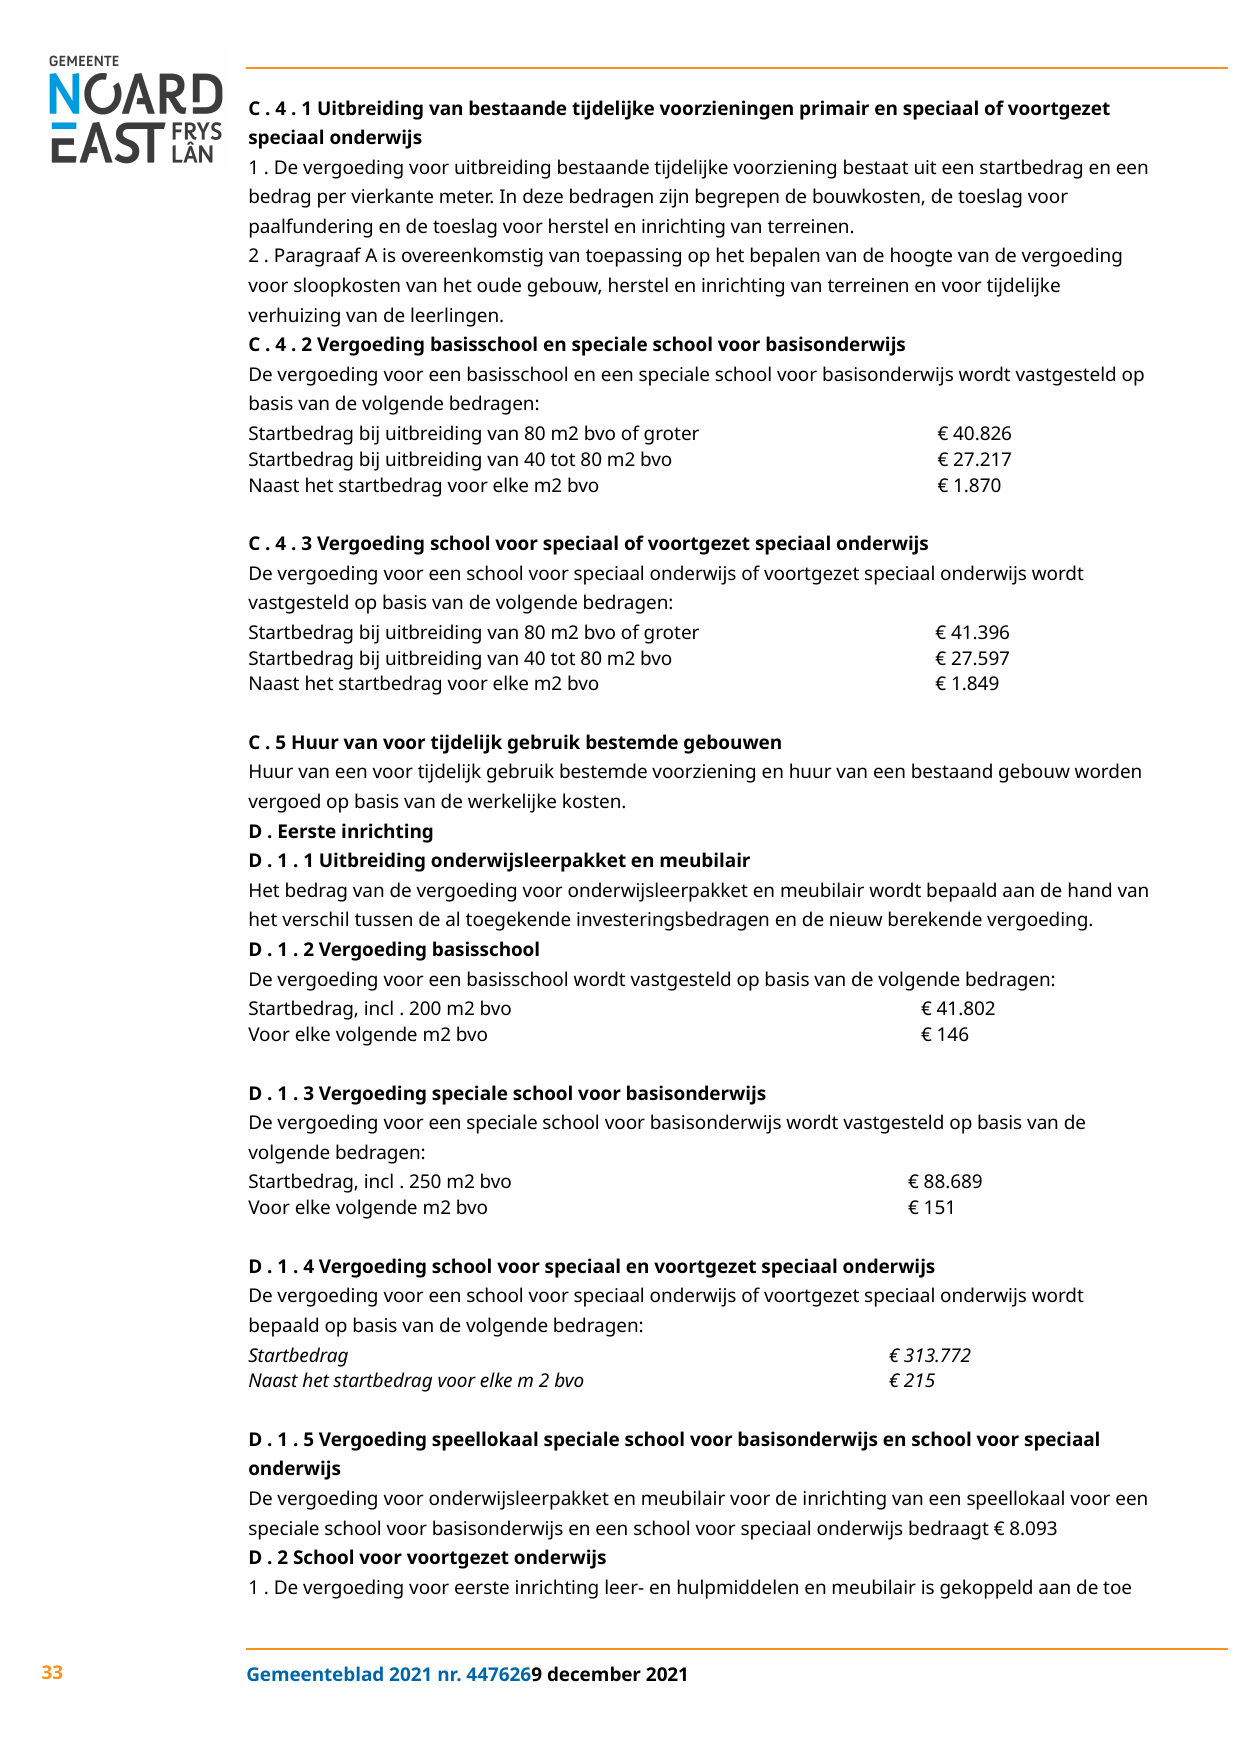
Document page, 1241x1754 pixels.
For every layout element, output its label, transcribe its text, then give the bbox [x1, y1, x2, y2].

text De vergoeding voor een school voor speciaal onderwijs of voortgezet speciaal onderwijs wordt bepaald op basis van de volgende bedragen: [248, 1282, 1152, 1338]
text D . 2 School voor voortgezet onderwijs [248, 1544, 1152, 1570]
text Huur van een voor tijdelijk gebruik bestemde voorziening en huur van een bestaand gebouw worden vergoed op basis van de werkelijke kosten. [248, 759, 1152, 814]
table_cell Voor elke volgende m2 bvo [248, 1194, 908, 1220]
table_cell Naast het startbedrag voor elke m2 bvo [248, 671, 935, 696]
text De vergoeding voor een basisschool en een speciale school voor basisonderwijs wordt vastgesteld op basis van de volgende bedragen: [248, 361, 1152, 416]
table_cell € 215 [889, 1368, 1152, 1393]
table_header € 41.396 [935, 619, 1152, 645]
table_cell Startbedrag bij uitbreiding van 40 tot 80 m2 bvo [248, 645, 935, 671]
table_cell Naast het startbedrag voor elke m2 bvo [248, 472, 937, 497]
text C . 4 . 1 Uitbreiding van bestaande tijdelijke voorzieningen primair en speciaal of voortgezet speciaal onderwijs [248, 95, 1152, 150]
table_header € 313.772 [889, 1342, 1152, 1367]
text De vergoeding voor een school voor speciaal onderwijs of voortgezet speciaal onderwijs wordt vastgesteld op basis van de volgende bedragen: [248, 560, 1152, 615]
table_cell € 151 [908, 1194, 1152, 1220]
text D . 1 . 2 Vergoeding basisschool [248, 936, 1152, 962]
text 1 . De vergoeding voor uitbreiding bestaande tijdelijke voorziening bestaat uit een startbedrag en een bedrag per vierkante meter. In deze bedragen zijn begrepen de bouwkosten, de toeslag voor paalfundering en de toeslag voor herstel en inrichting van terreinen. [248, 154, 1152, 239]
table_cell € 27.597 [935, 645, 1152, 671]
table_cell € 1.849 [935, 671, 1152, 696]
table_header € 41.802 [921, 996, 1152, 1021]
table_header Startbedrag [248, 1342, 888, 1367]
text De vergoeding voor een basisschool wordt vastgesteld op basis van de volgende bedragen: [248, 966, 1152, 992]
text D . Eerste inrichting [248, 818, 1152, 844]
table_cell Naast het startbedrag voor elke m 2 bvo [248, 1368, 888, 1393]
text De vergoeding voor een speciale school voor basisonderwijs wordt vastgesteld op basis van de volgende bedragen: [248, 1109, 1152, 1165]
text C . 4 . 2 Vergoeding basisschool en speciale school voor basisonderwijs [248, 331, 1152, 357]
table_header € 40.826 [937, 420, 1152, 446]
table_cell € 27.217 [937, 446, 1152, 472]
table_header Startbedrag bij uitbreiding van 80 m2 bvo of groter [248, 619, 935, 645]
text 1 . De vergoeding voor eerste inrichting leer- en hulpmiddelen en meubilair is gekoppeld aan de toe [248, 1574, 1152, 1600]
text D . 1 . 5 Vergoeding speellokaal speciale school voor basisonderwijs en school voor speciaal onderwijs [248, 1426, 1152, 1481]
table_cell € 1.870 [937, 472, 1152, 497]
table_cell € 146 [921, 1021, 1152, 1047]
text Het bedrag van de vergoeding voor onderwijsleerpakket en meubilair wordt bepaald aan de hand van het verschil tussen de al toegekende investeringsbedragen en de nieuw berekende vergoeding. [248, 877, 1152, 932]
text C . 5 Huur van voor tijdelijk gebruik bestemde gebouwen [248, 729, 1152, 755]
table_header Startbedrag bij uitbreiding van 80 m2 bvo of groter [248, 420, 937, 446]
text D . 1 . 1 Uitbreiding onderwijsleerpakket en meubilair [248, 847, 1152, 873]
table_cell Startbedrag bij uitbreiding van 40 tot 80 m2 bvo [248, 446, 937, 472]
text D . 1 . 3 Vergoeding speciale school voor basisonderwijs [248, 1080, 1152, 1106]
text D . 1 . 4 Vergoeding school voor speciaal en voortgezet speciaal onderwijs [248, 1253, 1152, 1279]
text De vergoeding voor onderwijsleerpakket en meubilair voor de inrichting van een speellokaal voor een speciale school voor basisonderwijs en een school voor speciaal onderwijs bedraagt € 8.093 [248, 1485, 1152, 1541]
table_header Startbedrag, incl . 200 m2 bvo [248, 996, 921, 1021]
text C . 4 . 3 Vergoeding school voor speciaal of voortgezet speciaal onderwijs [248, 530, 1152, 556]
table_header € 88.689 [908, 1169, 1152, 1194]
table_cell Voor elke volgende m2 bvo [248, 1021, 921, 1047]
table_header Startbedrag, incl . 250 m2 bvo [248, 1169, 908, 1194]
picture [41, 47, 231, 172]
text 2 . Paragraaf A is overeenkomstig van toepassing op het bepalen van de hoogte van de vergoeding voor sloopkosten van het oude gebouw, herstel en inrichting van terreinen en voor tijdelijke verhuizing van de leerlingen. [248, 243, 1152, 328]
